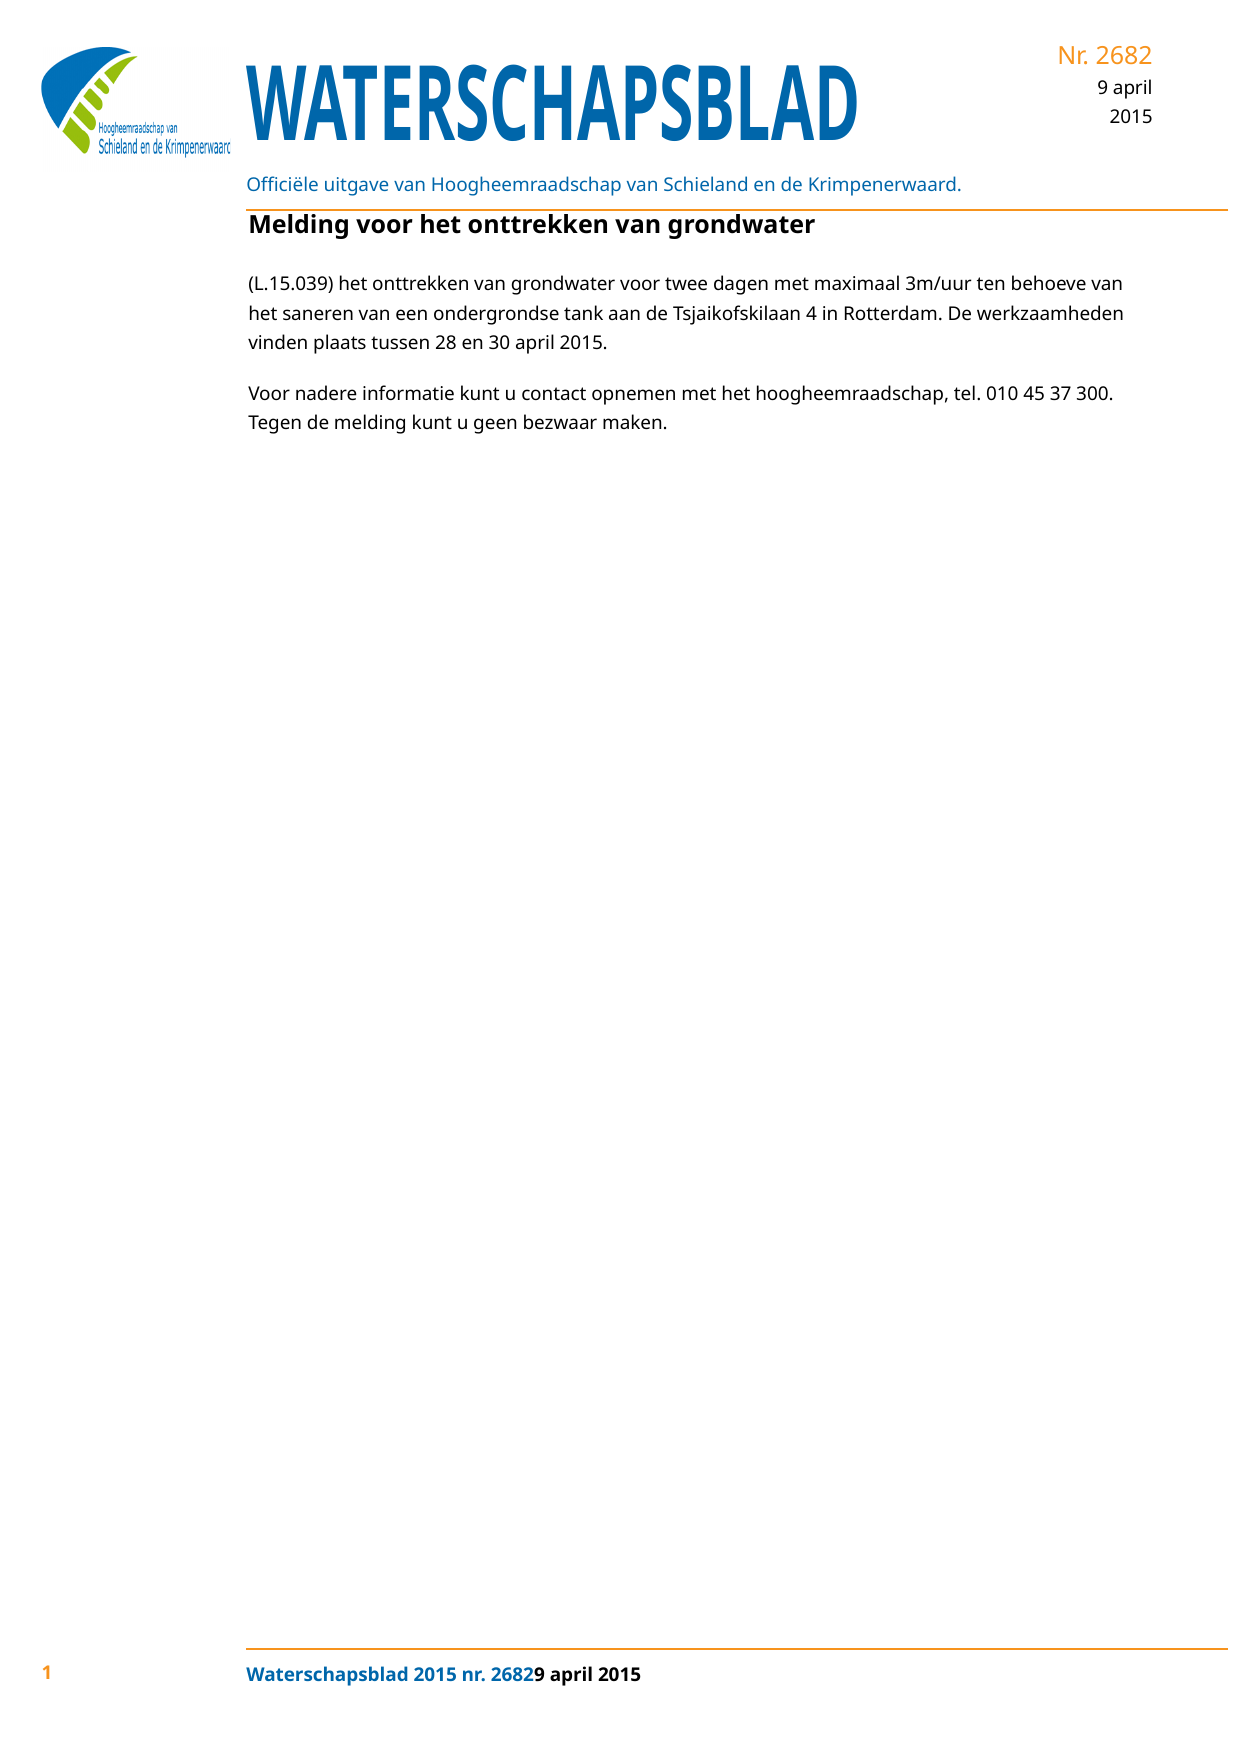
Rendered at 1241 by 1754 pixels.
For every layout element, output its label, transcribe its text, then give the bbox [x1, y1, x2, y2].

text Melding voor het onttrekken van grondwater [248, 211, 1152, 241]
picture [41, 47, 231, 172]
text Voor nadere informatie kunt u contact opnemen met het hoogheemraadschap, tel. 010 45 37 300. Tegen de melding kunt u geen bezwaar maken. [248, 380, 1152, 435]
text (L.15.039) het onttrekken van grondwater voor twee dagen met maximaal 3m/uur ten behoeve van het saneren van een ondergrondse tank aan de Tsjaikofskilaan 4 in Rotterdam. De werkzaamheden vinden plaats tussen 28 en 30 april 2015. [248, 270, 1152, 355]
